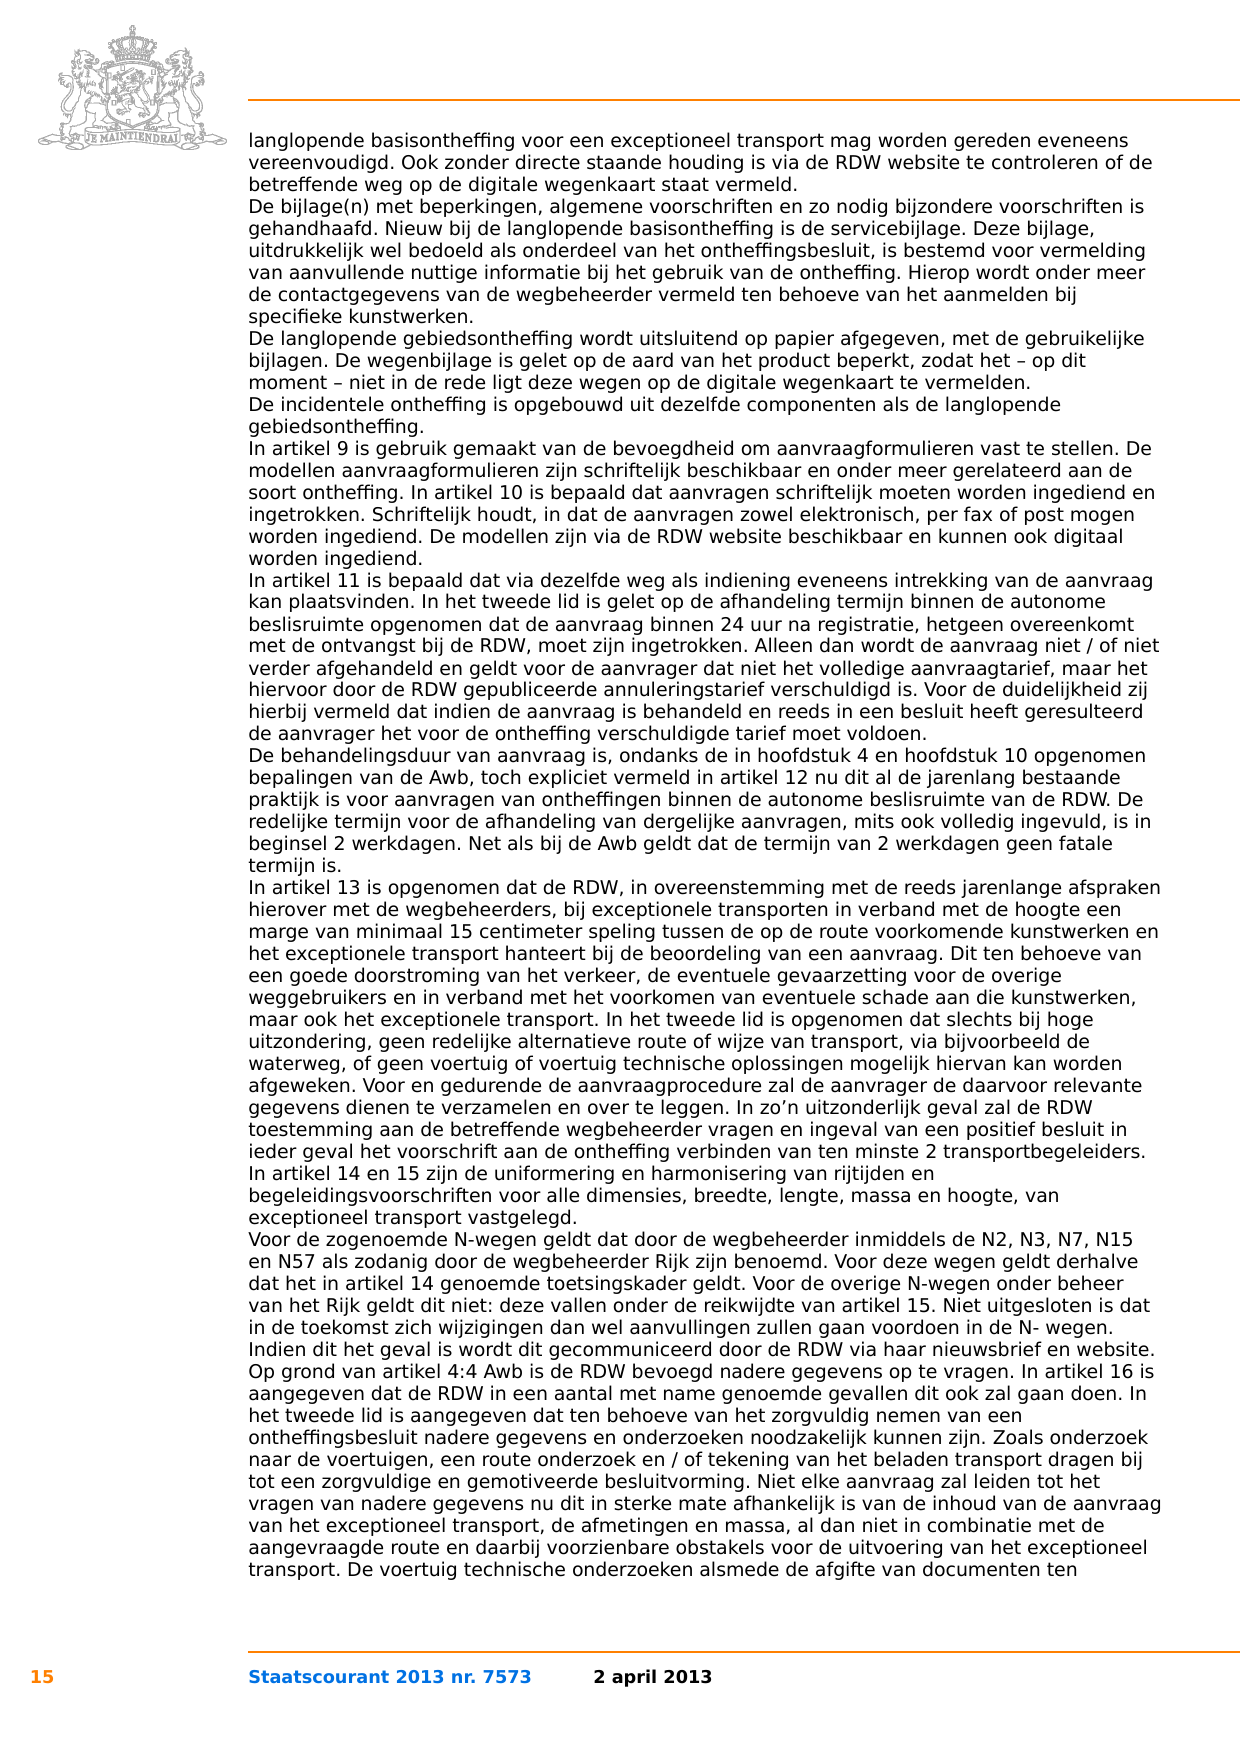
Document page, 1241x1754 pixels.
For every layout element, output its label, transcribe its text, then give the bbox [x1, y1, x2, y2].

picture [38, 25, 227, 150]
text In artikel 9 is gebruik gemaakt van de bevoegdheid om aanvraagformulieren vast te stellen. De modellen aanvraagformulieren zijn schriftelijk beschikbaar en onder meer gerelateerd aan de soort ontheffing. In artikel 10 is bepaald dat aanvragen schriftelijk moeten worden ingediend en ingetrokken. Schriftelijk houdt, in dat de aanvragen zowel elektronisch, per fax of post mogen worden ingediend. De modellen zijn via de RDW website beschikbaar en kunnen ook digitaal worden ingediend. [248, 438, 1163, 569]
text In artikel 11 is bepaald dat via dezelfde weg als indiening eveneens intrekking van de aanvraag kan plaatsvinden. In het tweede lid is gelet op de afhandeling termijn binnen de autonome beslisruimte opgenomen dat de aanvraag binnen 24 uur na registratie, hetgeen overeenkomt met de ontvangst bij de RDW, moet zijn ingetrokken. Alleen dan wordt de aanvraag niet / of niet verder afgehandeld en geldt voor de aanvrager dat niet het volledige aanvraagtarief, maar het hiervoor door de RDW gepubliceerde annuleringstarief verschuldigd is. Voor de duidelijkheid zij hierbij vermeld dat indien de aanvraag is behandeld en reeds in een besluit heeft geresulteerd de aanvrager het voor de ontheffing verschuldigde tarief moet voldoen. [248, 569, 1163, 745]
text De behandelingsduur van aanvraag is, ondanks de in hoofdstuk 4 en hoofdstuk 10 opgenomen bepalingen van de Awb, toch expliciet vermeld in artikel 12 nu dit al de jarenlang bestaande praktijk is voor aanvragen van ontheffingen binnen de autonome beslisruimte van de RDW. De redelijke termijn voor de afhandeling van dergelijke aanvragen, mits ook volledig ingevuld, is in beginsel 2 werkdagen. Net als bij de Awb geldt dat de termijn van 2 werkdagen geen fatale termijn is. [248, 745, 1163, 877]
text Voor de zogenoemde N-wegen geldt dat door de wegbeheerder inmiddels de N2, N3, N7, N15 en N57 als zodanig door de wegbeheerder Rijk zijn benoemd. Voor deze wegen geldt derhalve dat het in artikel 14 genoemde toetsingskader geldt. Voor de overige N-wegen onder beheer van het Rijk geldt dit niet: deze vallen onder de reikwijdte van artikel 15. Niet uitgesloten is dat in de toekomst zich wijzigingen dan wel aanvullingen zullen gaan voordoen in de N- wegen. Indien dit het geval is wordt dit gecommuniceerd door de RDW via haar nieuwsbrief en website. [248, 1229, 1163, 1361]
text In artikel 13 is opgenomen dat de RDW, in overeenstemming met de reeds jarenlange afspraken hierover met de wegbeheerders, bij exceptionele transporten in verband met de hoogte een marge van minimaal 15 centimeter speling tussen de op de route voorkomende kunstwerken en het exceptionele transport hanteert bij de beoordeling van een aanvraag. Dit ten behoeve van een goede doorstroming van het verkeer, de eventuele gevaarzetting voor de overige weggebruikers en in verband met het voorkomen van eventuele schade aan die kunstwerken, maar ook het exceptionele transport. In het tweede lid is opgenomen dat slechts bij hoge uitzondering, geen redelijke alternatieve route of wijze van transport, via bijvoorbeeld de waterweg, of geen voertuig of voertuig technische oplossingen mogelijk hiervan kan worden afgeweken. Voor en gedurende de aanvraagprocedure zal de aanvrager de daarvoor relevante gegevens dienen te verzamelen en over te leggen. In zo’n uitzonderlijk geval zal de RDW toestemming aan de betreffende wegbeheerder vragen en ingeval van een positief besluit in ieder geval het voorschrift aan de ontheffing verbinden van ten minste 2 transportbegeleiders. [248, 877, 1163, 1163]
text De bijlage(n) met beperkingen, algemene voorschriften en zo nodig bijzondere voorschriften is gehandhaafd. Nieuw bij de langlopende basisontheffing is de servicebijlage. Deze bijlage, uitdrukkelijk wel bedoeld als onderdeel van het ontheffingsbesluit, is bestemd voor vermelding van aanvullende nuttige informatie bij het gebruik van de ontheffing. Hierop wordt onder meer de contactgegevens van de wegbeheerder vermeld ten behoeve van het aanmelden bij specifieke kunstwerken. [248, 196, 1163, 328]
text In artikel 14 en 15 zijn de uniformering en harmonisering van rijtijden en begeleidingsvoorschriften voor alle dimensies, breedte, lengte, massa en hoogte, van exceptioneel transport vastgelegd. [248, 1163, 1163, 1229]
text De incidentele ontheffing is opgebouwd uit dezelfde componenten als de langlopende gebiedsontheffing. [248, 394, 1163, 438]
text langlopende basisontheffing voor een exceptioneel transport mag worden gereden eveneens vereenvoudigd. Ook zonder directe staande houding is via de RDW website te controleren of de betreffende weg op de digitale wegenkaart staat vermeld. [248, 130, 1163, 196]
text Op grond van artikel 4:4 Awb is de RDW bevoegd nadere gegevens op te vragen. In artikel 16 is aangegeven dat de RDW in een aantal met name genoemde gevallen dit ook zal gaan doen. In het tweede lid is aangegeven dat ten behoeve van het zorgvuldig nemen van een ontheffingsbesluit nadere gegevens en onderzoeken noodzakelijk kunnen zijn. Zoals onderzoek naar de voertuigen, een route onderzoek en / of tekening van het beladen transport dragen bij tot een zorgvuldige en gemotiveerde besluitvorming. Niet elke aanvraag zal leiden tot het vragen van nadere gegevens nu dit in sterke mate afhankelijk is van de inhoud van de aanvraag van het exceptioneel transport, de afmetingen en massa, al dan niet in combinatie met de aangevraagde route en daarbij voorzienbare obstakels voor de uitvoering van het exceptioneel transport. De voertuig technische onderzoeken alsmede de afgifte van documenten ten [248, 1361, 1163, 1581]
text De langlopende gebiedsontheffing wordt uitsluitend op papier afgegeven, met de gebruikelijke bijlagen. De wegenbijlage is gelet op de aard van het product beperkt, zodat het – op dit moment – niet in de rede ligt deze wegen op de digitale wegenkaart te vermelden. [248, 328, 1163, 394]
